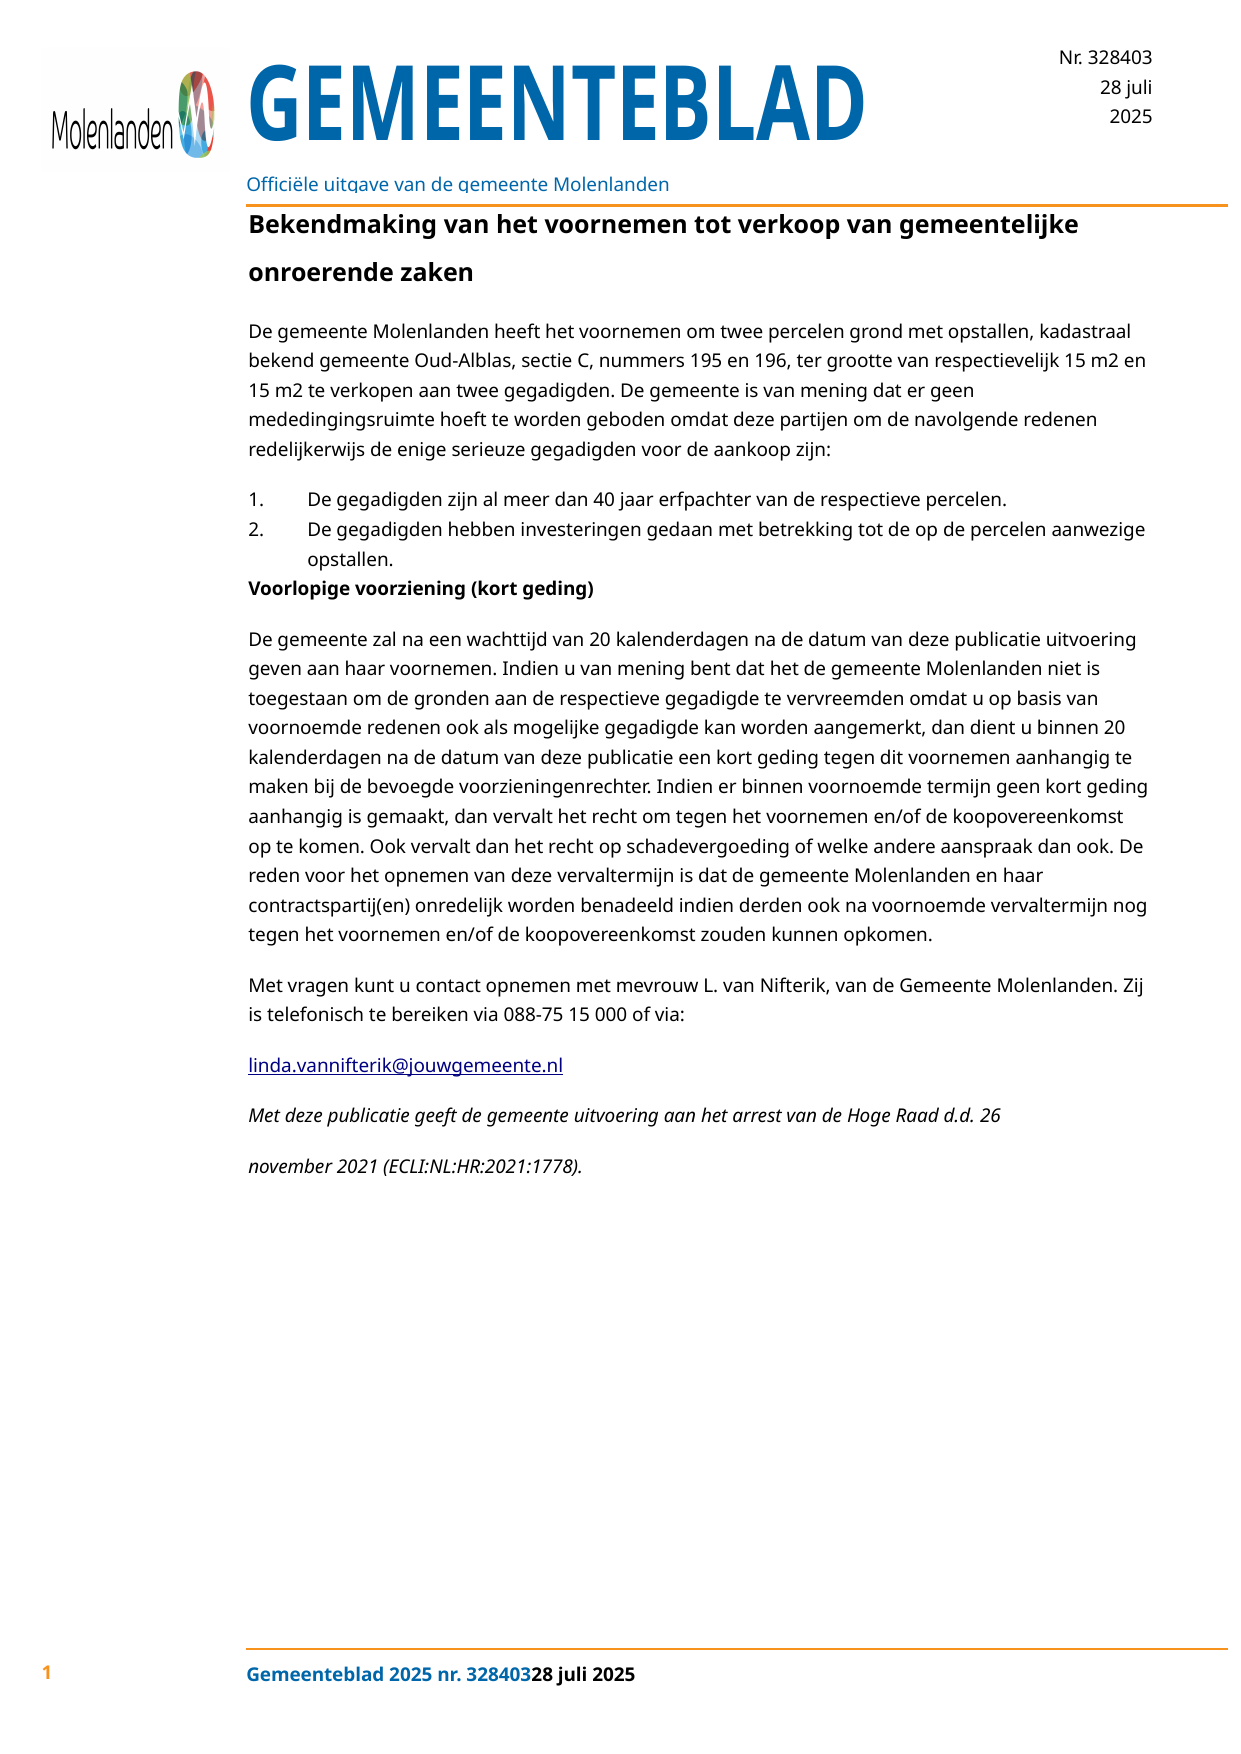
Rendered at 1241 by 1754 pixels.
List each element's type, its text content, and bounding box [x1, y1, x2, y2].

text linda.vannifterik@jouwgemeente.nl [248, 1052, 1152, 1078]
text november 2021 (ECLI:NL:HR:2021:1778). [248, 1153, 1152, 1179]
text De gemeente Molenlanden heeft het voornemen om twee percelen grond met opstallen, kadastraal bekend gemeente Oud-Alblas, sectie C, nummers 195 en 196, ter grootte van respectievelijk 15 m2 en 15 m2 te verkopen aan twee gegadigden. De gemeente is van mening dat er geen mededingingsruimte hoeft te worden geboden omdat deze partijen om de navolgende redenen redelijkerwijs de enige serieuze gegadigden voor de aankoop zijn: [248, 318, 1152, 462]
list De gegadigden zijn al meer dan 40 jaar erfpachter van de respectieve percelen. [248, 487, 1152, 512]
text Bekendmaking van het voornemen tot verkoop van gemeentelijke onroerende zaken [248, 207, 1152, 288]
text De gemeente zal na een wachttijd van 20 kalenderdagen na de datum van deze publicatie uitvoering geven aan haar voornemen. Indien u van mening bent dat het de gemeente Molenlanden niet is toegestaan om de gronden aan de respectieve gegadigde te vervreemden omdat u op basis van voornoemde redenen ook als mogelijke gegadigde kan worden aangemerkt, dan dient u binnen 20 kalenderdagen na de datum van deze publicatie een kort geding tegen dit voornemen aanhangig te maken bij de bevoegde voorzieningenrechter. Indien er binnen voornoemde termijn geen kort geding aanhangig is gemaakt, dan vervalt het recht om tegen het voornemen en/of de koopovereenkomst op te komen. Ook vervalt dan het recht op schadevergoeding of welke andere aanspraak dan ook. De reden voor het opnemen van deze vervaltermijn is dat de gemeente Molenlanden en haar contractspartij(en) onredelijk worden benadeeld indien derden ook na voornoemde vervaltermijn nog tegen het voornemen en/of de koopovereenkomst zouden kunnen opkomen. [248, 626, 1152, 947]
list De gegadigden hebben investeringen gedaan met betrekking tot de op de percelen aanwezige opstallen. [248, 516, 1152, 572]
picture [41, 47, 231, 172]
text Met vragen kunt u contact opnemen met mevrouw L. van Nifterik, van de Gemeente Molenlanden. Zij is telefonisch te bereiken via 088-75 15 000 of via: [248, 972, 1152, 1027]
text Voorlopige voorziening (kort geding) [248, 575, 1152, 601]
text Met deze publicatie geeft de gemeente uitvoering aan het arrest van de Hoge Raad d.d. 26 [248, 1102, 1152, 1128]
